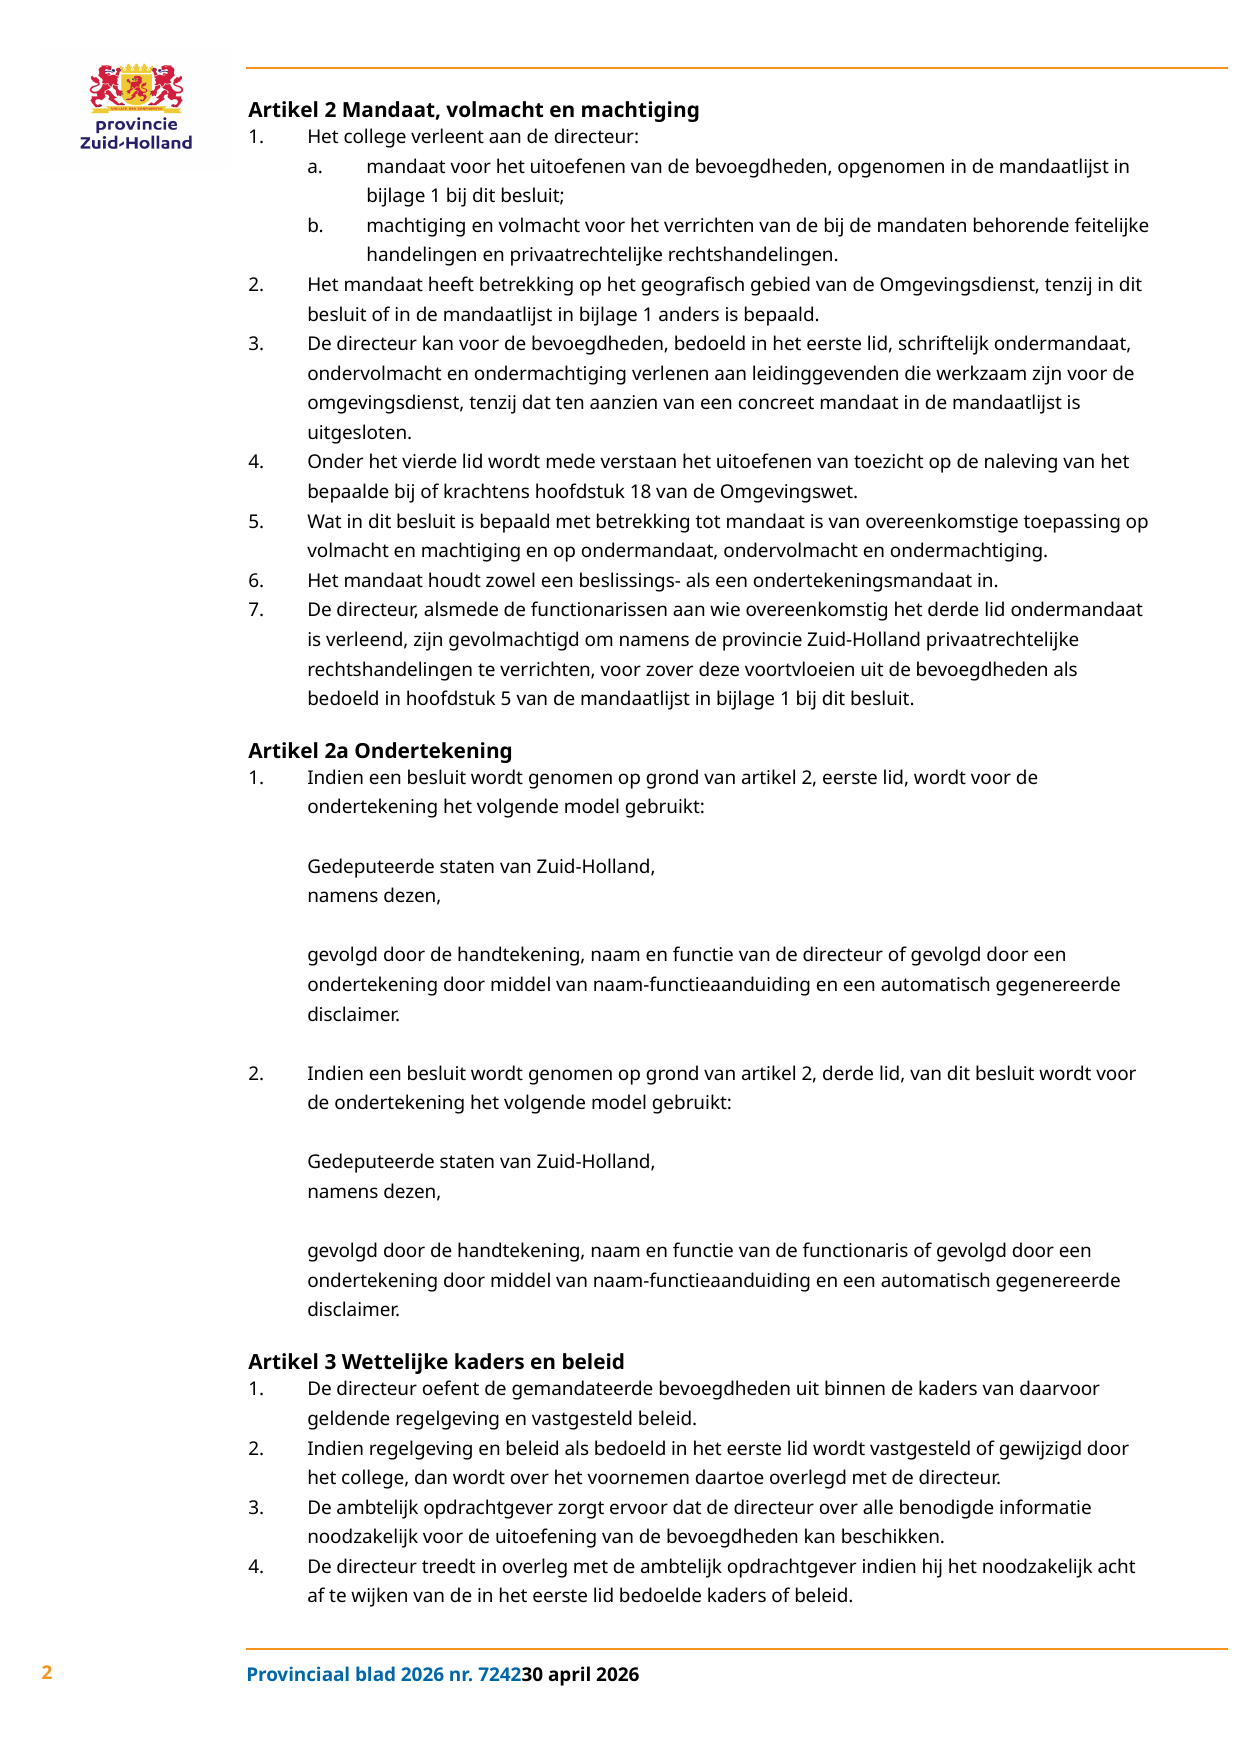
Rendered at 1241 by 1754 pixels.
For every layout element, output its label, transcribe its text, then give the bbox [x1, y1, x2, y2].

list De directeur, alsmede de functionarissen aan wie overeenkomstig het derde lid ondermandaat is verleend, zijn gevolmachtigd om namens de provincie Zuid-Holland privaatrechtelijke rechtshandelingen te verrichten, voor zover deze voortvloeien uit de bevoegdheden als bedoeld in hoofdstuk 5 van de mandaatlijst in bijlage 1 bij dit besluit. [248, 597, 1152, 711]
list De ambtelijk opdrachtgever zorgt ervoor dat de directeur over alle benodigde informatie noodzakelijk voor de uitoefening van de bevoegdheden kan beschikken. [248, 1494, 1152, 1549]
picture [41, 47, 231, 172]
list machtiging en volmacht voor het verrichten van de bij de mandaten behorende feitelijke handelingen en privaatrechtelijke rechtshandelingen. [307, 212, 1152, 267]
list Indien een besluit wordt genomen op grond van artikel 2, derde lid, van dit besluit wordt voor de ondertekening het volgende model gebruikt: [248, 1060, 1152, 1115]
list Onder het vierde lid wordt mede verstaan het uitoefenen van toezicht op de naleving van het bepaalde bij of krachtens hoofdstuk 18 van de Omgevingswet. [248, 449, 1152, 504]
text Artikel 2 Mandaat, volmacht en machtiging [248, 95, 1152, 123]
list De directeur oefent de gemandateerde bevoegdheden uit binnen de kaders van daarvoor geldende regelgeving en vastgesteld beleid. [248, 1376, 1152, 1431]
list Het mandaat houdt zowel een beslissings- als een ondertekeningsmandaat in. [248, 567, 1152, 593]
text Artikel 2a Ondertekening [248, 736, 1152, 764]
list gevolgd door de handtekening, naam en functie van de functionaris of gevolgd door een ondertekening door middel van naam-functieaanduiding en een automatisch gegenereerde disclaimer. [248, 1237, 1152, 1322]
text Artikel 3 Wettelijke kaders en beleid [248, 1347, 1152, 1376]
list namens dezen, [248, 1178, 1152, 1204]
list Indien regelgeving en beleid als bedoeld in het eerste lid wordt vastgesteld of gewijzigd door het college, dan wordt over het voornemen daartoe overlegd met de directeur. [248, 1435, 1152, 1490]
list Gedeputeerde staten van Zuid-Holland, [248, 853, 1152, 879]
list gevolgd door de handtekening, naam en functie van de directeur of gevolgd door een ondertekening door middel van naam-functieaanduiding en een automatisch gegenereerde disclaimer. [248, 942, 1152, 1027]
list mandaat voor het uitoefenen van de bevoegdheden, opgenomen in de mandaatlijst in bijlage 1 bij dit besluit; [307, 153, 1152, 208]
list Het college verleent aan de directeur: [248, 123, 1152, 149]
list De directeur treedt in overleg met de ambtelijk opdrachtgever indien hij het noodzakelijk acht af te wijken van de in het eerste lid bedoelde kaders of beleid. [248, 1553, 1152, 1608]
list Wat in dit besluit is bepaald met betrekking tot mandaat is van overeenkomstige toepassing op volmacht en machtiging en op ondermandaat, ondervolmacht en ondermachtiging. [248, 508, 1152, 563]
list Indien een besluit wordt genomen op grond van artikel 2, eerste lid, wordt voor de ondertekening het volgende model gebruikt: [248, 764, 1152, 819]
list De directeur kan voor de bevoegdheden, bedoeld in het eerste lid, schriftelijk ondermandaat, ondervolmacht en ondermachtiging verlenen aan leidinggevenden die werkzaam zijn voor de omgevingsdienst, tenzij dat ten aanzien van een concreet mandaat in de mandaatlijst is uitgesloten. [248, 330, 1152, 445]
list Gedeputeerde staten van Zuid-Holland, [248, 1149, 1152, 1174]
list Het mandaat heeft betrekking op het geografisch gebied van de Omgevingsdienst, tenzij in dit besluit of in de mandaatlijst in bijlage 1 anders is bepaald. [248, 271, 1152, 326]
list namens dezen, [248, 882, 1152, 908]
